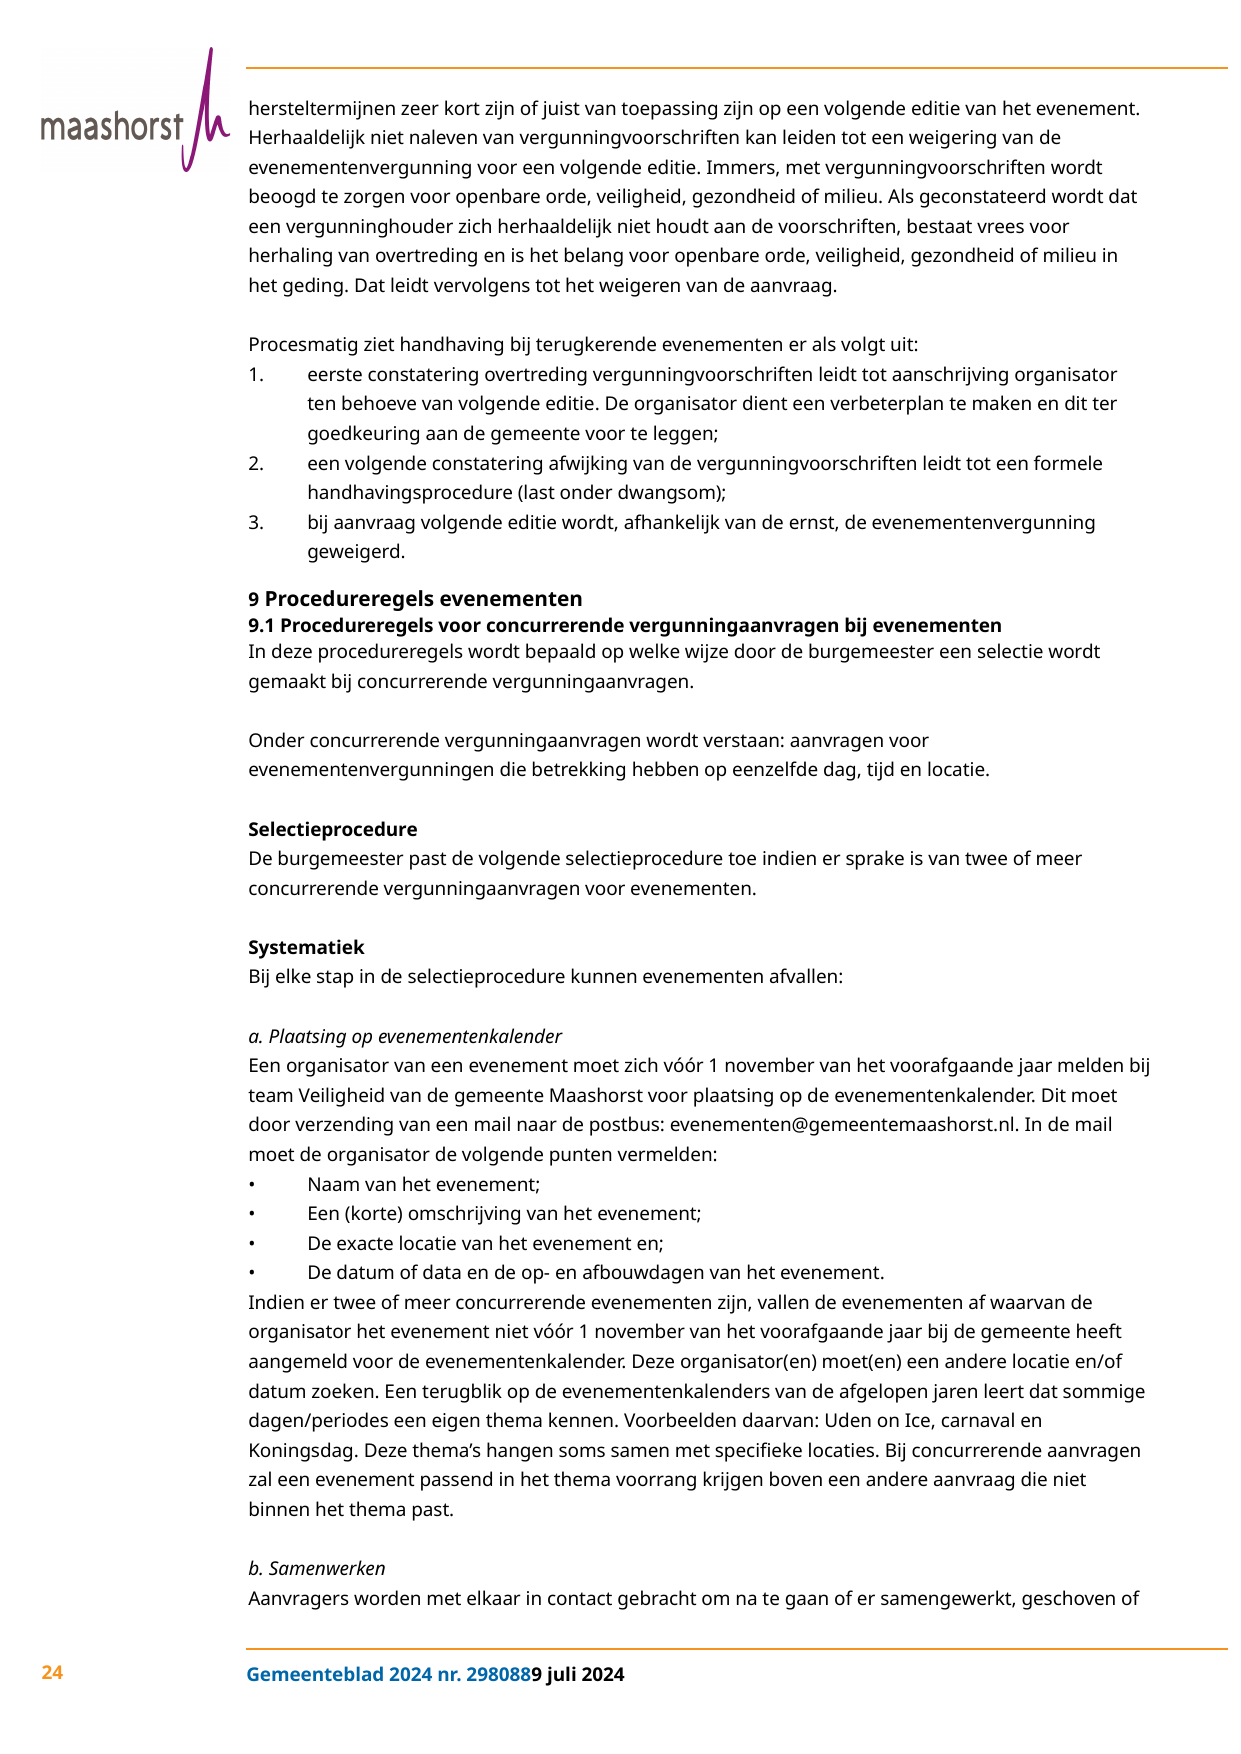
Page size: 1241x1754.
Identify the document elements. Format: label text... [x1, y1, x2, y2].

text Een organisator van een evenement moet zich vóór 1 november van het voorafgaande jaar melden bij team Veiligheid van de gemeente Maashorst voor plaatsing op de evenementenkalender. Dit moet door verzending van een mail naar de postbus: evenementen@gemeentemaashorst.nl. In de mail moet de organisator de volgende punten vermelden: [248, 1052, 1152, 1167]
list bij aanvraag volgende editie wordt, afhankelijk van de ernst, de evenementenvergunning geweigerd. [248, 509, 1152, 564]
text hersteltermijnen zeer kort zijn of juist van toepassing zijn op een volgende editie van het evenement. Herhaaldelijk niet naleven van vergunningvoorschriften kan leiden tot een weigering van de evenementenvergunning voor een volgende editie. Immers, met vergunningvoorschriften wordt beoogd te zorgen voor openbare orde, veiligheid, gezondheid of milieu. Als geconstateerd wordt dat een vergunninghouder zich herhaaldelijk niet houdt aan de voorschriften, bestaat vrees voor herhaling van overtreding en is het belang voor openbare orde, veiligheid, gezondheid of milieu in het geding. Dat leidt vervolgens tot het weigeren van de aanvraag. [248, 95, 1152, 298]
text Aanvragers worden met elkaar in contact gebracht om na te gaan of er samengewerkt, geschoven of [248, 1585, 1152, 1611]
text In deze procedureregels wordt bepaald op welke wijze door de burgemeester een selectie wordt gemaakt bij concurrerende vergunningaanvragen. [248, 638, 1152, 694]
text Selectieprocedure [248, 816, 1152, 842]
picture [41, 47, 231, 172]
list De exacte locatie van het evenement en; [248, 1230, 1152, 1256]
text a. Plaatsing op evenementenkalender [248, 1023, 1152, 1049]
list Naam van het evenement; [248, 1171, 1152, 1197]
text Bij elke stap in de selectieprocedure kunnen evenementen afvallen: [248, 964, 1152, 989]
text Systematiek [248, 934, 1152, 960]
text b. Samenwerken [248, 1555, 1152, 1581]
list De datum of data en de op- en afbouwdagen van het evenement. [248, 1259, 1152, 1285]
list een volgende constatering afwijking van de vergunningvoorschriften leidt tot een formele handhavingsprocedure (last onder dwangsom); [248, 450, 1152, 505]
text Onder concurrerende vergunningaanvragen wordt verstaan: aanvragen voor evenementenvergunningen die betrekking hebben op eenzelfde dag, tijd en locatie. [248, 727, 1152, 782]
list Een (korte) omschrijving van het evenement; [248, 1200, 1152, 1226]
text 9 Procedureregels evenementen [248, 584, 1152, 613]
text Procesmatig ziet handhaving bij terugkerende evenementen er als volgt uit: [248, 331, 1152, 357]
text Indien er twee of meer concurrerende evenementen zijn, vallen de evenementen af waarvan de organisator het evenement niet vóór 1 november van het voorafgaande jaar bij de gemeente heeft aangemeld voor de evenementenkalender. Deze organisator(en) moet(en) een andere locatie en/of datum zoeken. Een terugblik op de evenementenkalenders van de afgelopen jaren leert dat sommige dagen/periodes een eigen thema kennen. Voorbeelden daarvan: Uden on Ice, carnaval en Koningsdag. Deze thema’s hangen soms samen met specifieke locaties. Bij concurrerende aanvragen zal een evenement passend in het thema voorrang krijgen boven een andere aanvraag die niet binnen het thema past. [248, 1289, 1152, 1522]
list eerste constatering overtreding vergunningvoorschriften leidt tot aanschrijving organisator ten behoeve van volgende editie. De organisator dient een verbeterplan te maken en dit ter goedkeuring aan de gemeente voor te leggen; [248, 361, 1152, 446]
text 9.1 Procedureregels voor concurrerende vergunningaanvragen bij evenementen [248, 613, 1152, 638]
text De burgemeester past de volgende selectieprocedure toe indien er sprake is van twee of meer concurrerende vergunningaanvragen voor evenementen. [248, 845, 1152, 901]
